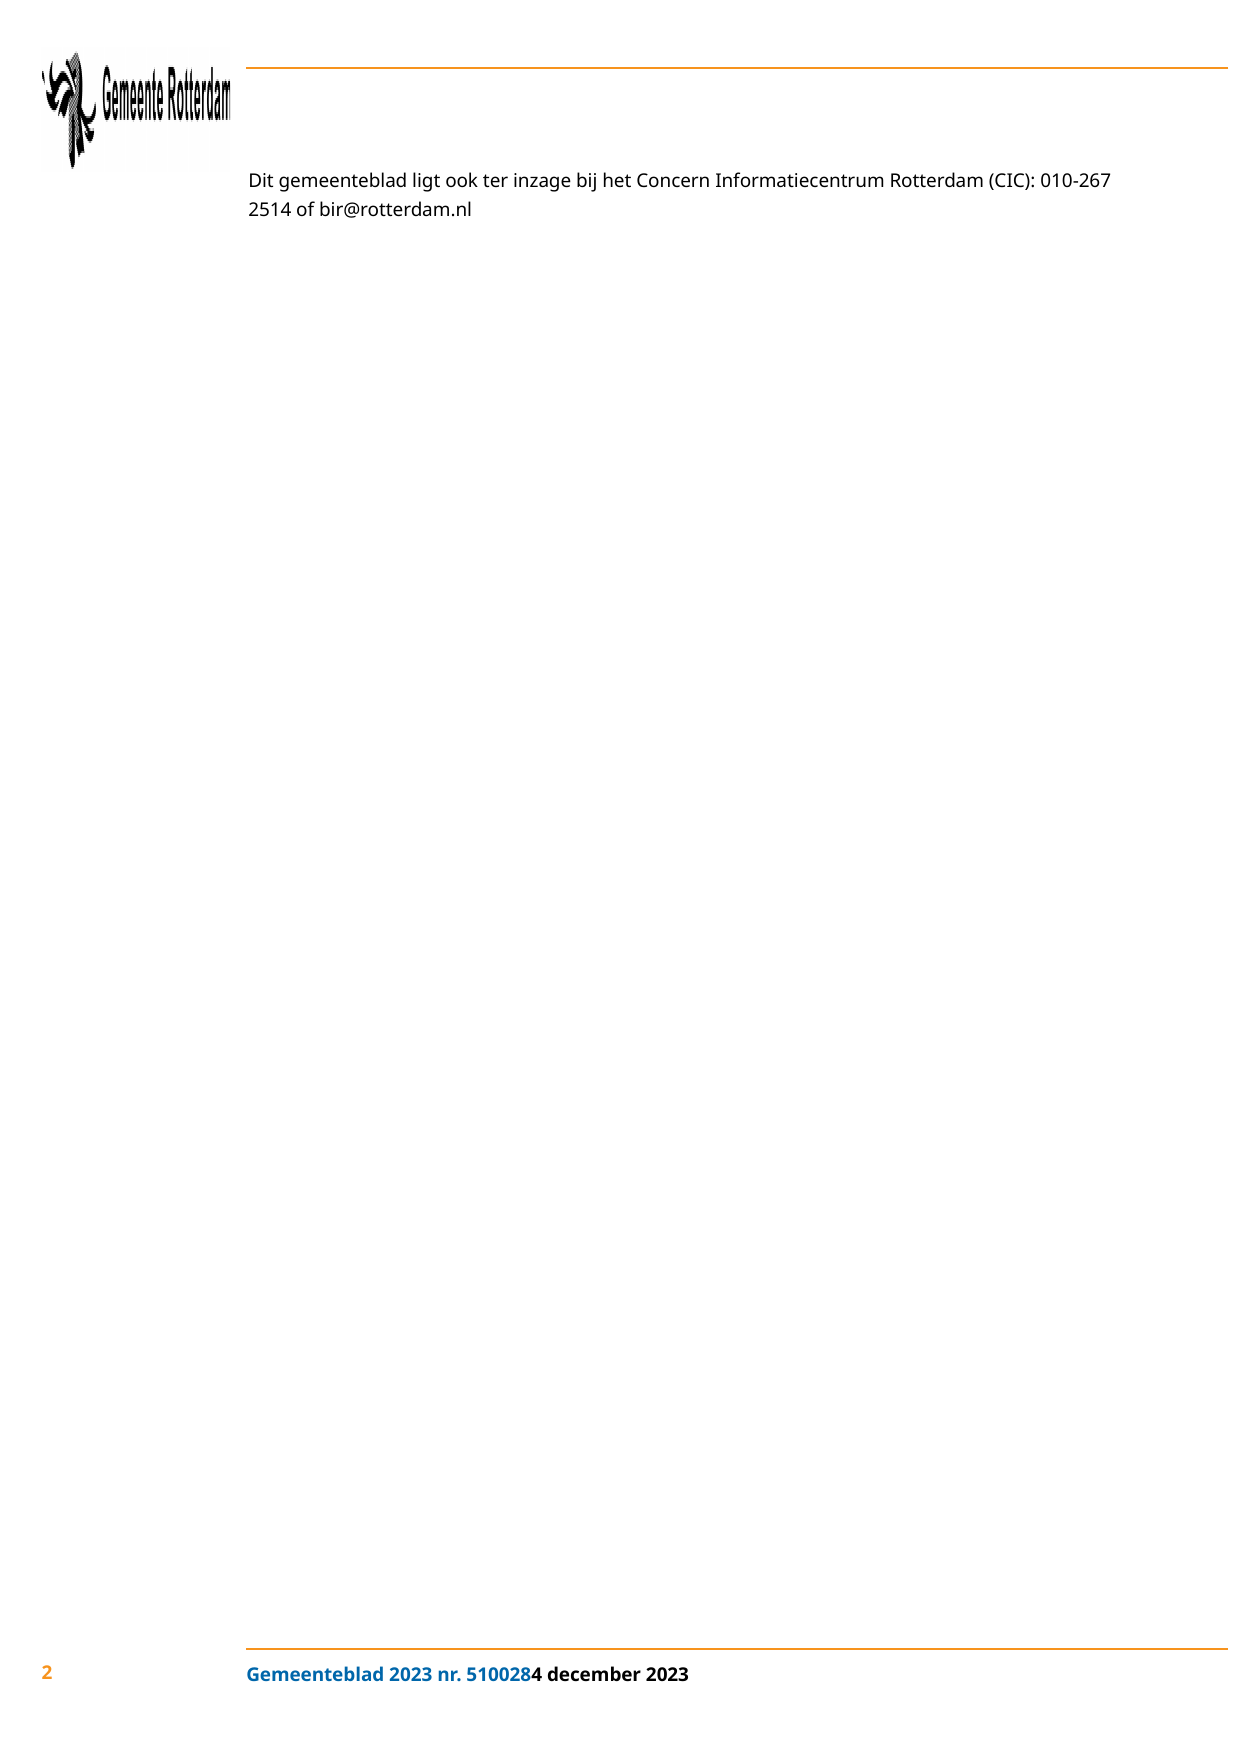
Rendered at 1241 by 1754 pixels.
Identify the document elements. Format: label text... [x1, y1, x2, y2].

picture [41, 47, 231, 172]
text Dit gemeenteblad ligt ook ter inzage bij het Concern Informatiecentrum Rotterdam (CIC): 010-267 2514 of bir@rotterdam.nl [248, 167, 1152, 222]
